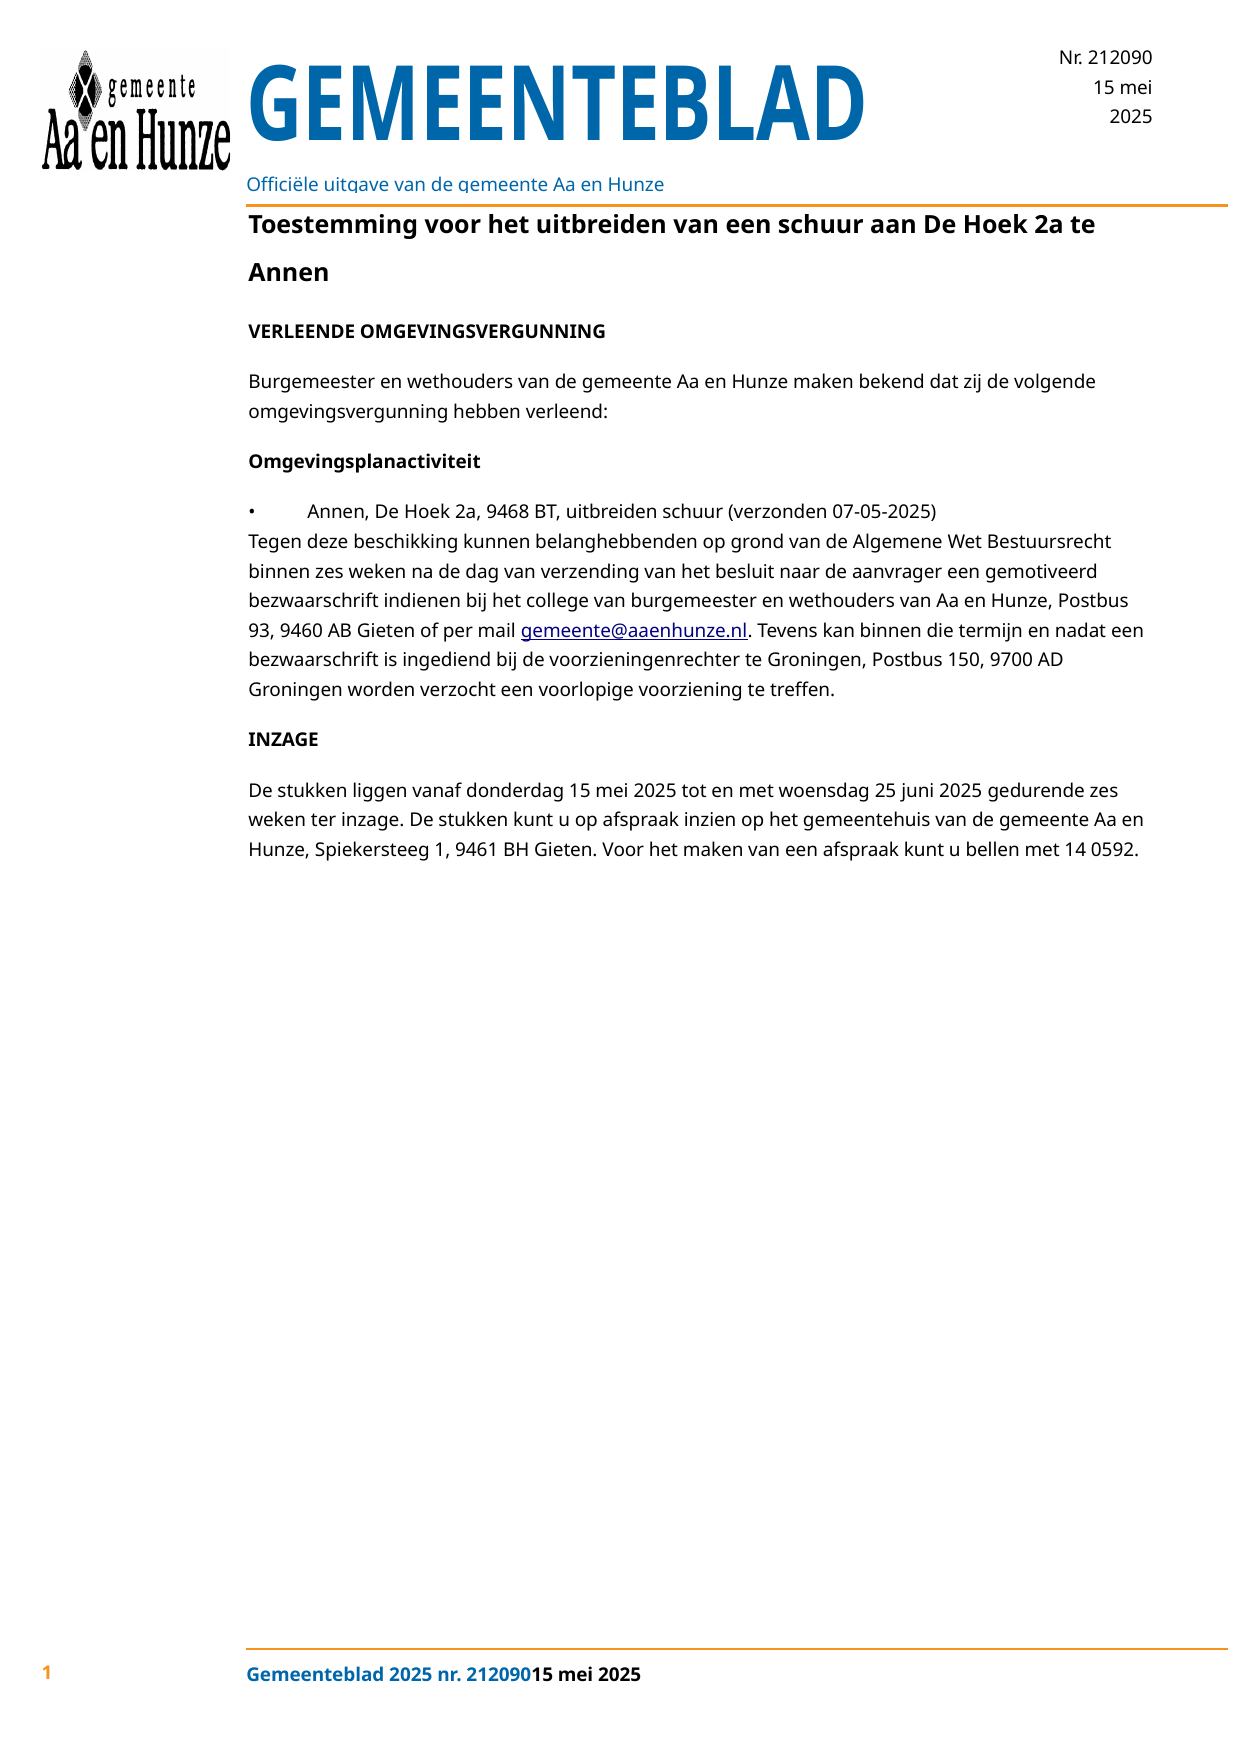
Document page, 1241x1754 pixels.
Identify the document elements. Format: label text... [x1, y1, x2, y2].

text Omgevingsplanactiviteit [248, 448, 1152, 474]
text INZAGE [248, 727, 1152, 752]
list Annen, De Hoek 2a, 9468 BT, uitbreiden schuur (verzonden 07-05-2025) [248, 499, 1152, 524]
text Tegen deze beschikking kunnen belanghebbenden op grond van de Algemene Wet Bestuursrecht binnen zes weken na de dag van verzending van het besluit naar de aanvrager een gemotiveerd bezwaarschrift indienen bij het college van burgemeester en wethouders van Aa en Hunze, Postbus 93, 9460 AB Gieten of per mail gemeente@aaenhunze.nl. Tevens kan binnen die termijn en nadat een bezwaarschrift is ingediend bij de voorzieningenrechter te Groningen, Postbus 150, 9700 AD Groningen worden verzocht een voorlopige voorziening te treffen. [248, 528, 1152, 702]
picture [41, 47, 231, 172]
text Toestemming voor het uitbreiden van een schuur aan De Hoek 2a te Annen [248, 207, 1152, 288]
text VERLEENDE OMGEVINGSVERGUNNING [248, 318, 1152, 344]
text Burgemeester en wethouders van de gemeente Aa en Hunze maken bekend dat zij de volgende omgevingsvergunning hebben verleend: [248, 368, 1152, 424]
text De stukken liggen vanaf donderdag 15 mei 2025 tot en met woensdag 25 juni 2025 gedurende zes weken ter inzage. De stukken kunt u op afspraak inzien op het gemeentehuis van de gemeente Aa en Hunze, Spiekersteeg 1, 9461 BH Gieten. Voor het maken van een afspraak kunt u bellen met 14 0592. [248, 777, 1152, 862]
